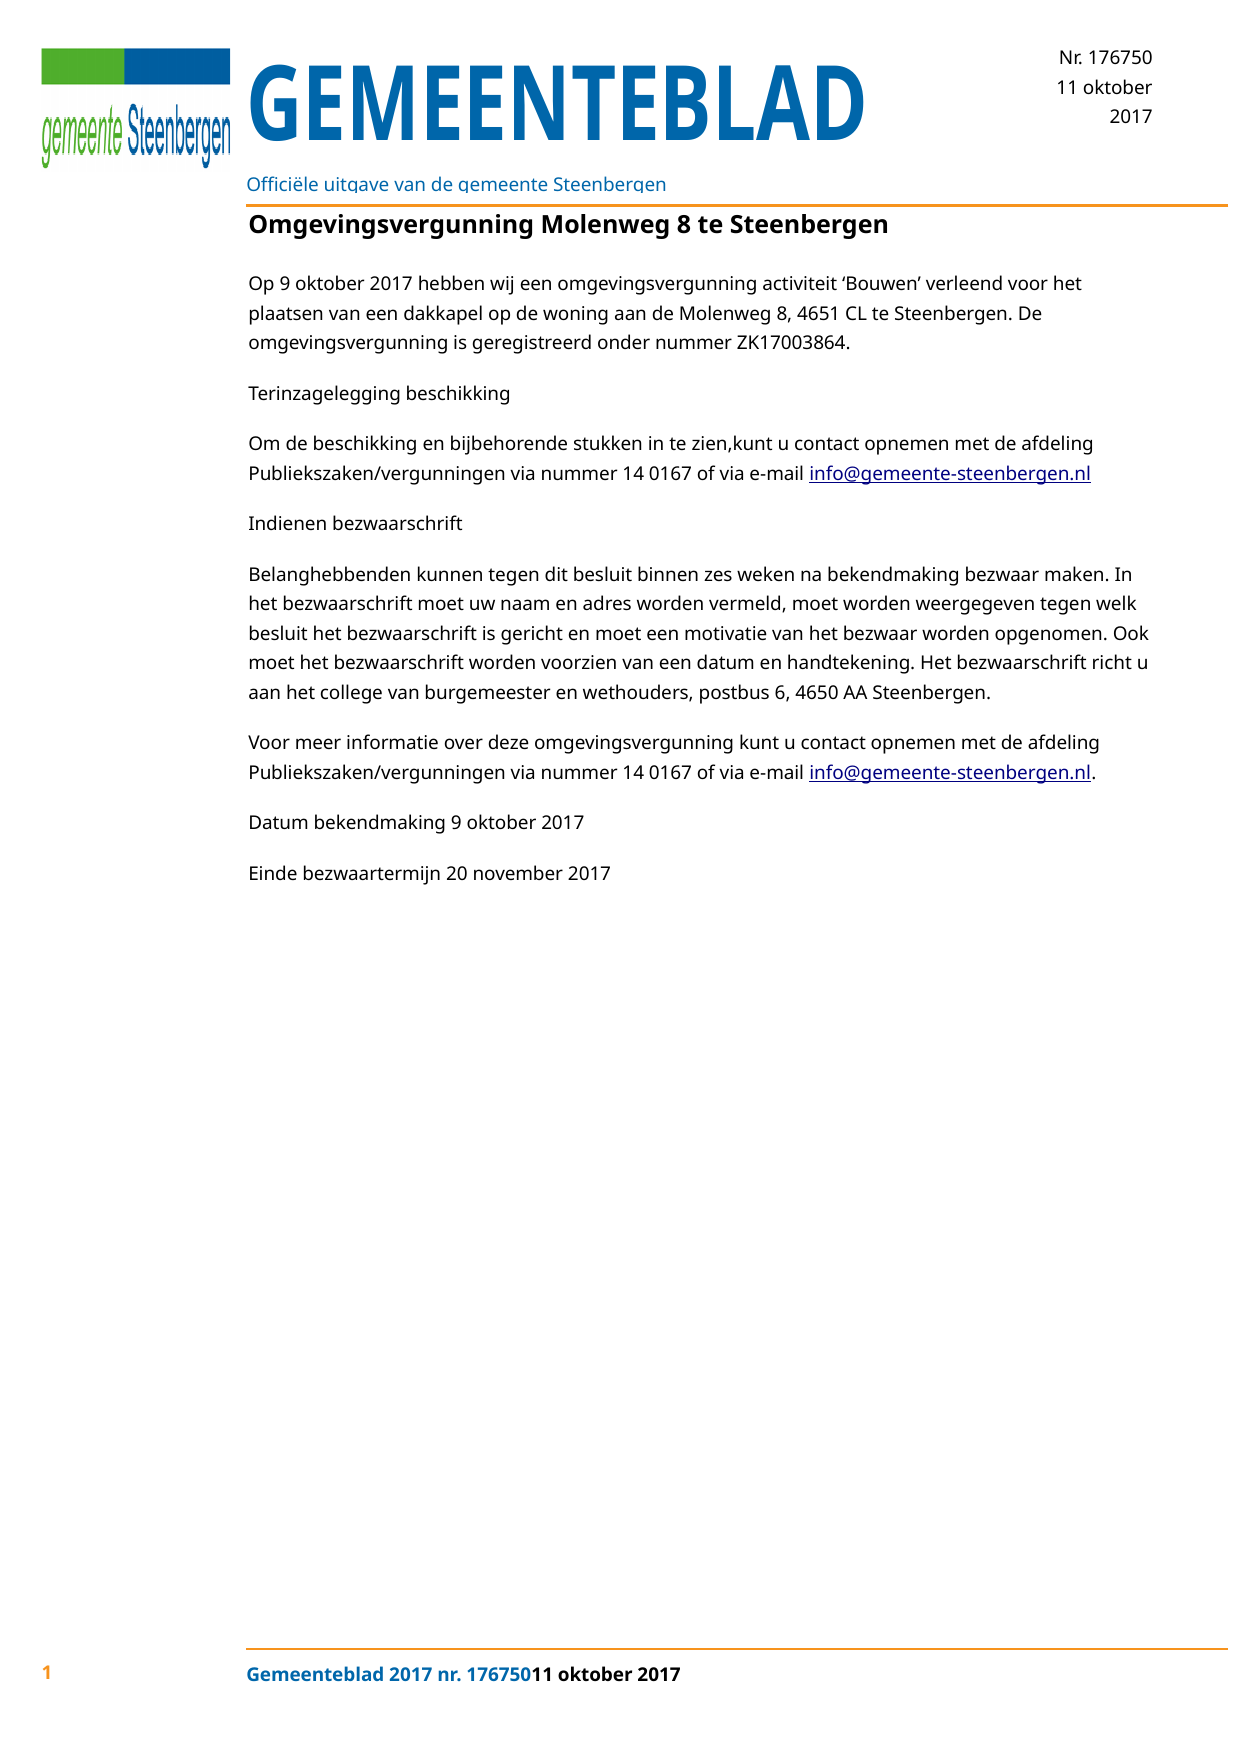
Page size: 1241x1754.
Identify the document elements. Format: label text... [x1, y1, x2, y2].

text Belanghebbenden kunnen tegen dit besluit binnen zes weken na bekendmaking bezwaar maken. In het bezwaarschrift moet uw naam en adres worden vermeld, moet worden weergegeven tegen welk besluit het bezwaarschrift is gericht en moet een motivatie van het bezwaar worden opgenomen. Ook moet het bezwaarschrift worden voorzien van een datum en handtekening. Het bezwaarschrift richt u aan het college van burgemeester en wethouders, postbus 6, 4650 AA Steenbergen. [248, 561, 1152, 705]
text Op 9 oktober 2017 hebben wij een omgevingsvergunning activiteit ‘Bouwen’ verleend voor het plaatsen van een dakkapel op de woning aan de Molenweg 8, 4651 CL te Steenbergen. De omgevingsvergunning is geregistreerd onder nummer ZK17003864. [248, 270, 1152, 355]
text Om de beschikking en bijbehorende stukken in te zien,kunt u contact opnemen met de afdeling Publiekszaken/vergunningen via nummer 14 0167 of via e-mail info@gemeente-steenbergen.nl [248, 430, 1152, 486]
text Omgevingsvergunning Molenweg 8 te Steenbergen [248, 207, 1152, 241]
text Indienen bezwaarschrift [248, 510, 1152, 536]
text Einde bezwaartermijn 20 november 2017 [248, 860, 1152, 886]
text Datum bekendmaking 9 oktober 2017 [248, 809, 1152, 835]
text Terinzagelegging beschikking [248, 380, 1152, 406]
picture [41, 47, 231, 172]
text Voor meer informatie over deze omgevingsvergunning kunt u contact opnemen met de afdeling Publiekszaken/vergunningen via nummer 14 0167 of via e-mail info@gemeente-steenbergen.nl. [248, 729, 1152, 785]
